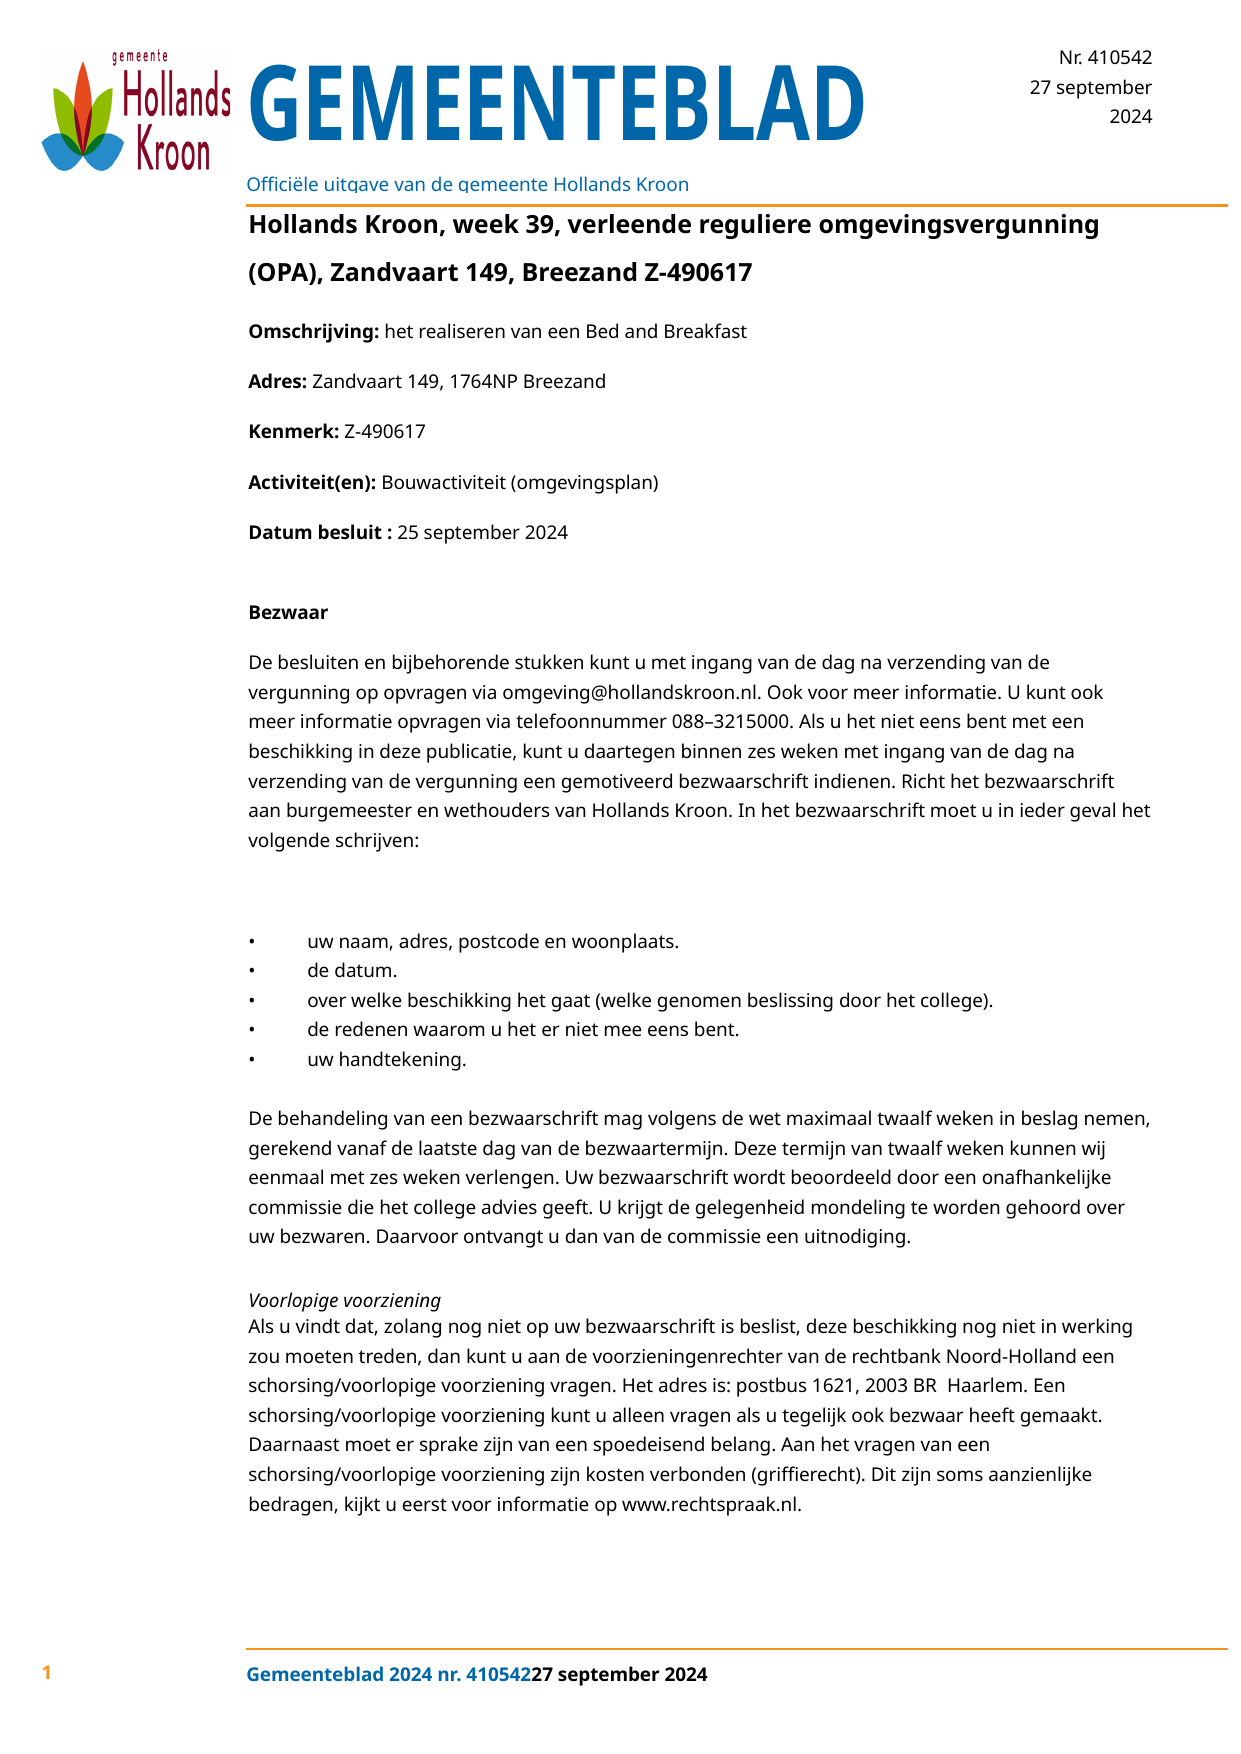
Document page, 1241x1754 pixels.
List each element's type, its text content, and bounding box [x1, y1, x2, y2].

list over welke beschikking het gaat (welke genomen beslissing door het college). [248, 987, 1152, 1013]
table_header [700, 570, 1152, 596]
text Hollands Kroon, week 39, verleende reguliere omgevingsvergunning (OPA), Zandvaart 149, Breezand Z-490617 [248, 207, 1152, 288]
text Omschrijving: het realiseren van een Bed and Breakfast [248, 318, 1152, 344]
text De behandeling van een bezwaarschrift mag volgens de wet maximaal twaalf weken in beslag nemen, gerekend vanaf de laatste dag van de bezwaartermijn. Deze termijn van twaalf weken kunnen wij eenmaal met zes weken verlengen. Uw bezwaarschrift wordt beoordeeld door een onafhankelijke commissie die het college advies geeft. U krijgt de gelegenheid mondeling te worden gehoord over uw bezwaren. Daarvoor ontvangt u dan van de commissie een uitnodiging. [248, 1105, 1152, 1249]
list uw handtekening. [248, 1046, 1152, 1072]
list uw naam, adres, postcode en woonplaats. [248, 928, 1152, 953]
text Als u vindt dat, zolang nog niet op uw bezwaarschrift is beslist, deze beschikking nog niet in werking zou moeten treden, dan kunt u aan de voorzieningenrechter van de rechtbank Noord-Holland een schorsing/voorlopige voorziening vragen. Het adres is: postbus 1621, 2003 BR Haarlem. Een schorsing/voorlopige voorziening kunt u alleen vragen als u tegelijk ook bezwaar heeft gemaakt. Daarnaast moet er sprake zijn van een spoedeisend belang. Aan het vragen van een schorsing/voorlopige voorziening zijn kosten verbonden (griffierecht). Dit zijn soms aanzienlijke bedragen, kijkt u eerst voor informatie op www.rechtspraak.nl. [248, 1313, 1152, 1517]
text Kenmerk: Z-490617 [248, 419, 1152, 444]
text Adres: Zandvaart 149, 1764NP Breezand [248, 368, 1152, 394]
list de datum. [248, 957, 1152, 983]
table_header [248, 570, 700, 596]
text Activiteit(en): Bouwactiviteit (omgevingsplan) [248, 469, 1152, 495]
text Bezwaar [248, 599, 1152, 625]
picture [41, 47, 231, 172]
list de redenen waarom u het er niet mee eens bent. [248, 1017, 1152, 1042]
text Datum besluit : 25 september 2024 [248, 519, 1152, 545]
text Voorlopige voorziening [248, 1288, 1152, 1313]
text De besluiten en bijbehorende stukken kunt u met ingang van de dag na verzending van de vergunning op opvragen via omgeving@hollandskroon.nl. Ook voor meer informatie. U kunt ook meer informatie opvragen via telefoonnummer 088–3215000. Als u het niet eens bent met een beschikking in deze publicatie, kunt u daartegen binnen zes weken met ingang van de dag na verzending van de vergunning een gemotiveerd bezwaarschrift indienen. Richt het bezwaarschrift aan burgemeester en wethouders van Hollands Kroon. In het bezwaarschrift moet u in ieder geval het volgende schrijven: [248, 649, 1152, 853]
